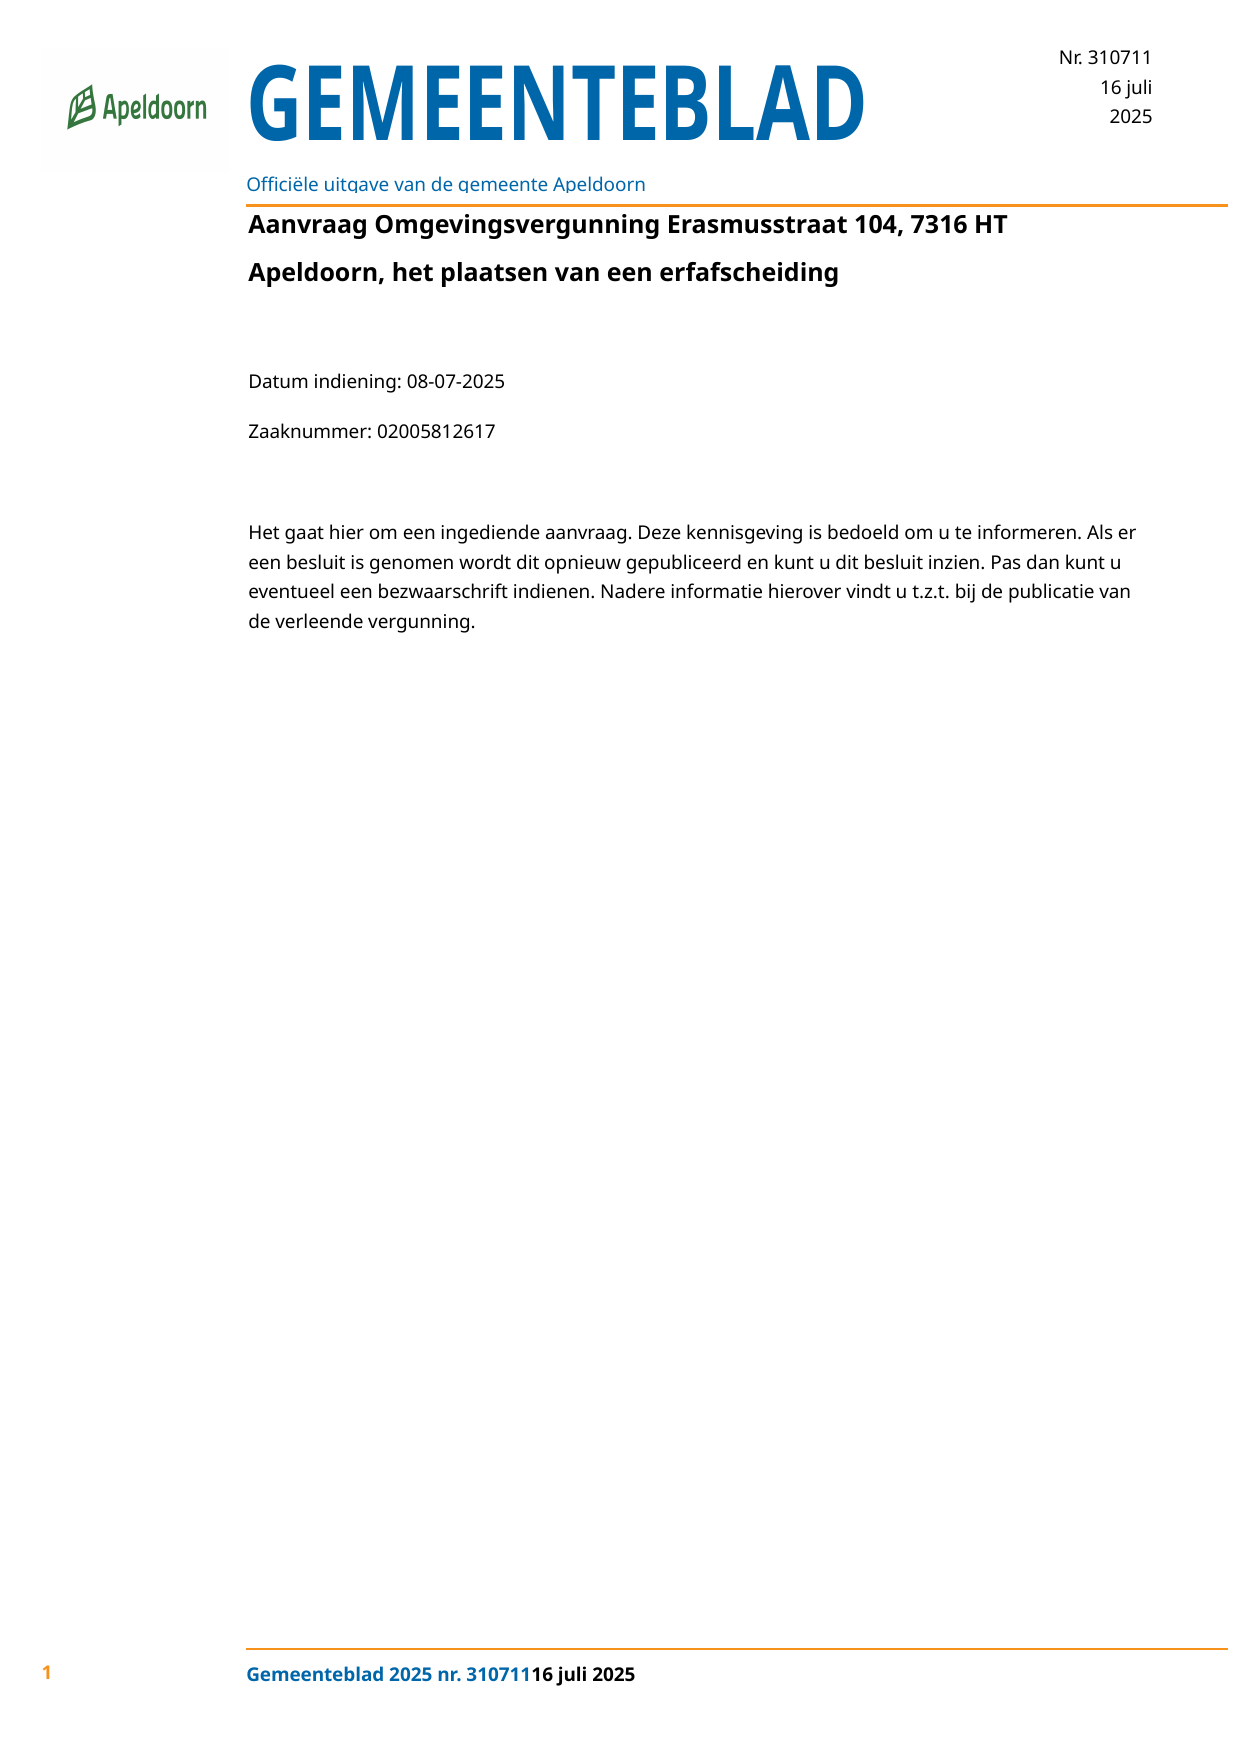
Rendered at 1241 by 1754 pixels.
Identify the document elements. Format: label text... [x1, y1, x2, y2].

text Datum indiening: 08-07-2025 [248, 368, 1152, 394]
text Het gaat hier om een ingediende aanvraag. Deze kennisgeving is bedoeld om u te informeren. Als er een besluit is genomen wordt dit opnieuw gepubliceerd en kunt u dit besluit inzien. Pas dan kunt u eventueel een bezwaarschrift indienen. Nadere informatie hierover vindt u t.z.t. bij de publicatie van de verleende vergunning. [248, 519, 1152, 634]
picture [41, 47, 231, 172]
text Zaaknummer: 02005812617 [248, 419, 1152, 444]
text Aanvraag Omgevingsvergunning Erasmusstraat 104, 7316 HT Apeldoorn, het plaatsen van een erfafscheiding [248, 207, 1152, 288]
